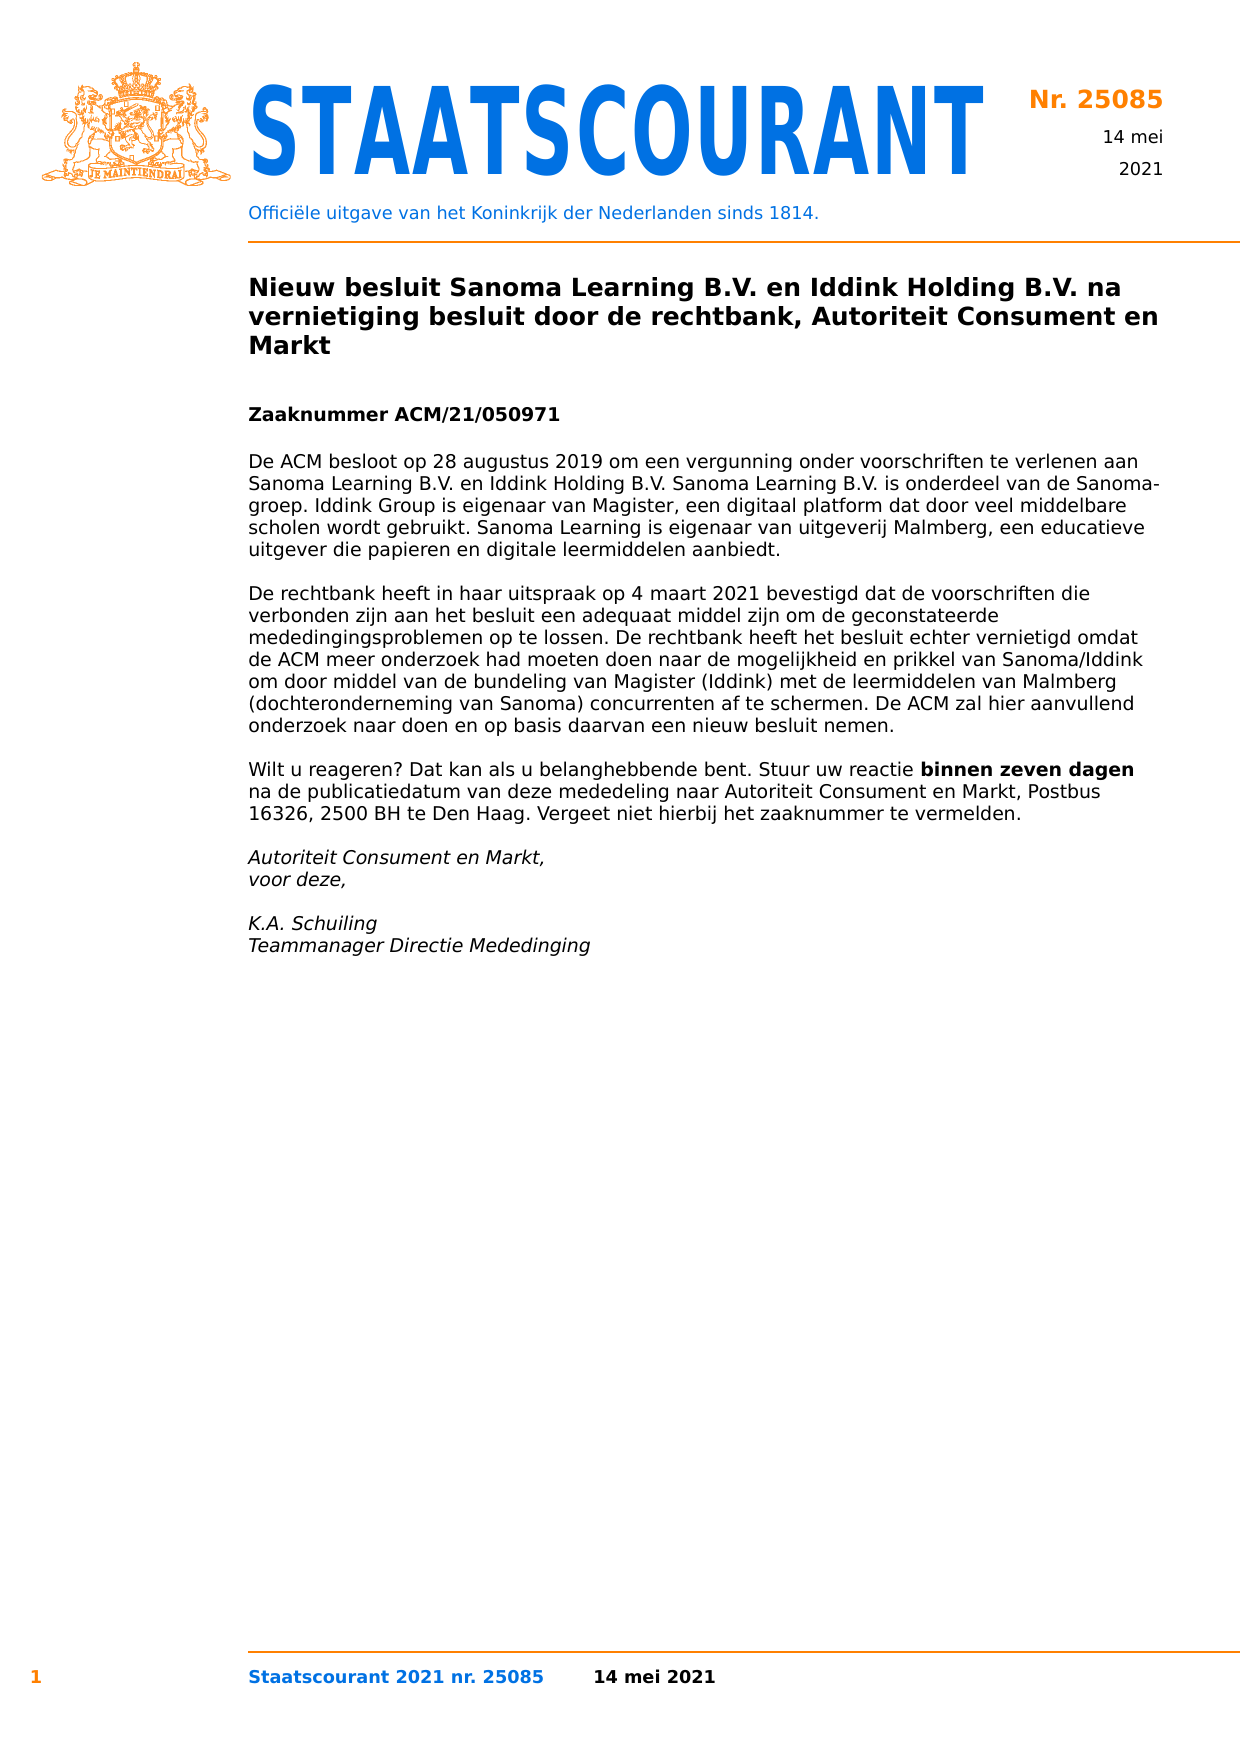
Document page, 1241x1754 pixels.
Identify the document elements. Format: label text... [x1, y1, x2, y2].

table_header STAATSCOURANT [248, 62, 998, 203]
subtitle Zaaknummer ACM/21/050971 [248, 404, 1163, 426]
text De rechtbank heeft in haar uitspraak op 4 maart 2021 bevestigd dat de voorschriften die verbonden zijn aan het besluit een adequaat middel zijn om de geconstateerde mededingingsproblemen op te lossen. De rechtbank heeft het besluit echter vernietigd omdat de ACM meer onderzoek had moeten doen naar de mogelijkheid en prikkel van Sanoma/Iddink om door middel van de bundeling van Magister (Iddink) met de leermiddelen van Malmberg (dochteronderneming van Sanoma) concurrenten af te schermen. De ACM zal hier aanvullend onderzoek naar doen en op basis daarvan een nieuw besluit nemen. [248, 583, 1163, 737]
text De ACM besloot op 28 augustus 2019 om een vergunning onder voorschriften te verlenen aan Sanoma Learning B.V. en Iddink Holding B.V. Sanoma Learning B.V. is onderdeel van de Sanoma-groep. Iddink Group is eigenaar van Magister, een digitaal platform dat door veel middelbare scholen wordt gebruikt. Sanoma Learning is eigenaar van uitgeverij Malmberg, een educatieve uitgever die papieren en digitale leermiddelen aanbiedt. [248, 451, 1163, 561]
text Wilt u reageren? Dat kan als u belanghebbende bent. Stuur uw reactie binnen zeven dagen na de publicatiedatum van deze mededeling naar Autoriteit Consument en Markt, Postbus 16326, 2500 BH te Den Haag. Vergeet niet hierbij het zaaknummer te vermelden. [248, 759, 1163, 825]
table_cell Officiële uitgave van het Koninkrijk der Nederlanden sinds 1814. [248, 203, 1240, 241]
table_header [25, 62, 248, 241]
text Autoriteit Consument en Markt, voor deze, K.A. Schuiling Teammanager Directie Mededinging [248, 847, 1163, 956]
table_cell 2021 [998, 153, 1240, 203]
table_header Nr. 25085 [998, 62, 1240, 121]
picture [41, 62, 231, 186]
table_cell 14 mei [998, 121, 1240, 153]
subtitle Nieuw besluit Sanoma Learning B.V. en Iddink Holding B.V. na vernietiging besluit door de rechtbank, Autoriteit Consument en Markt [248, 273, 1163, 361]
